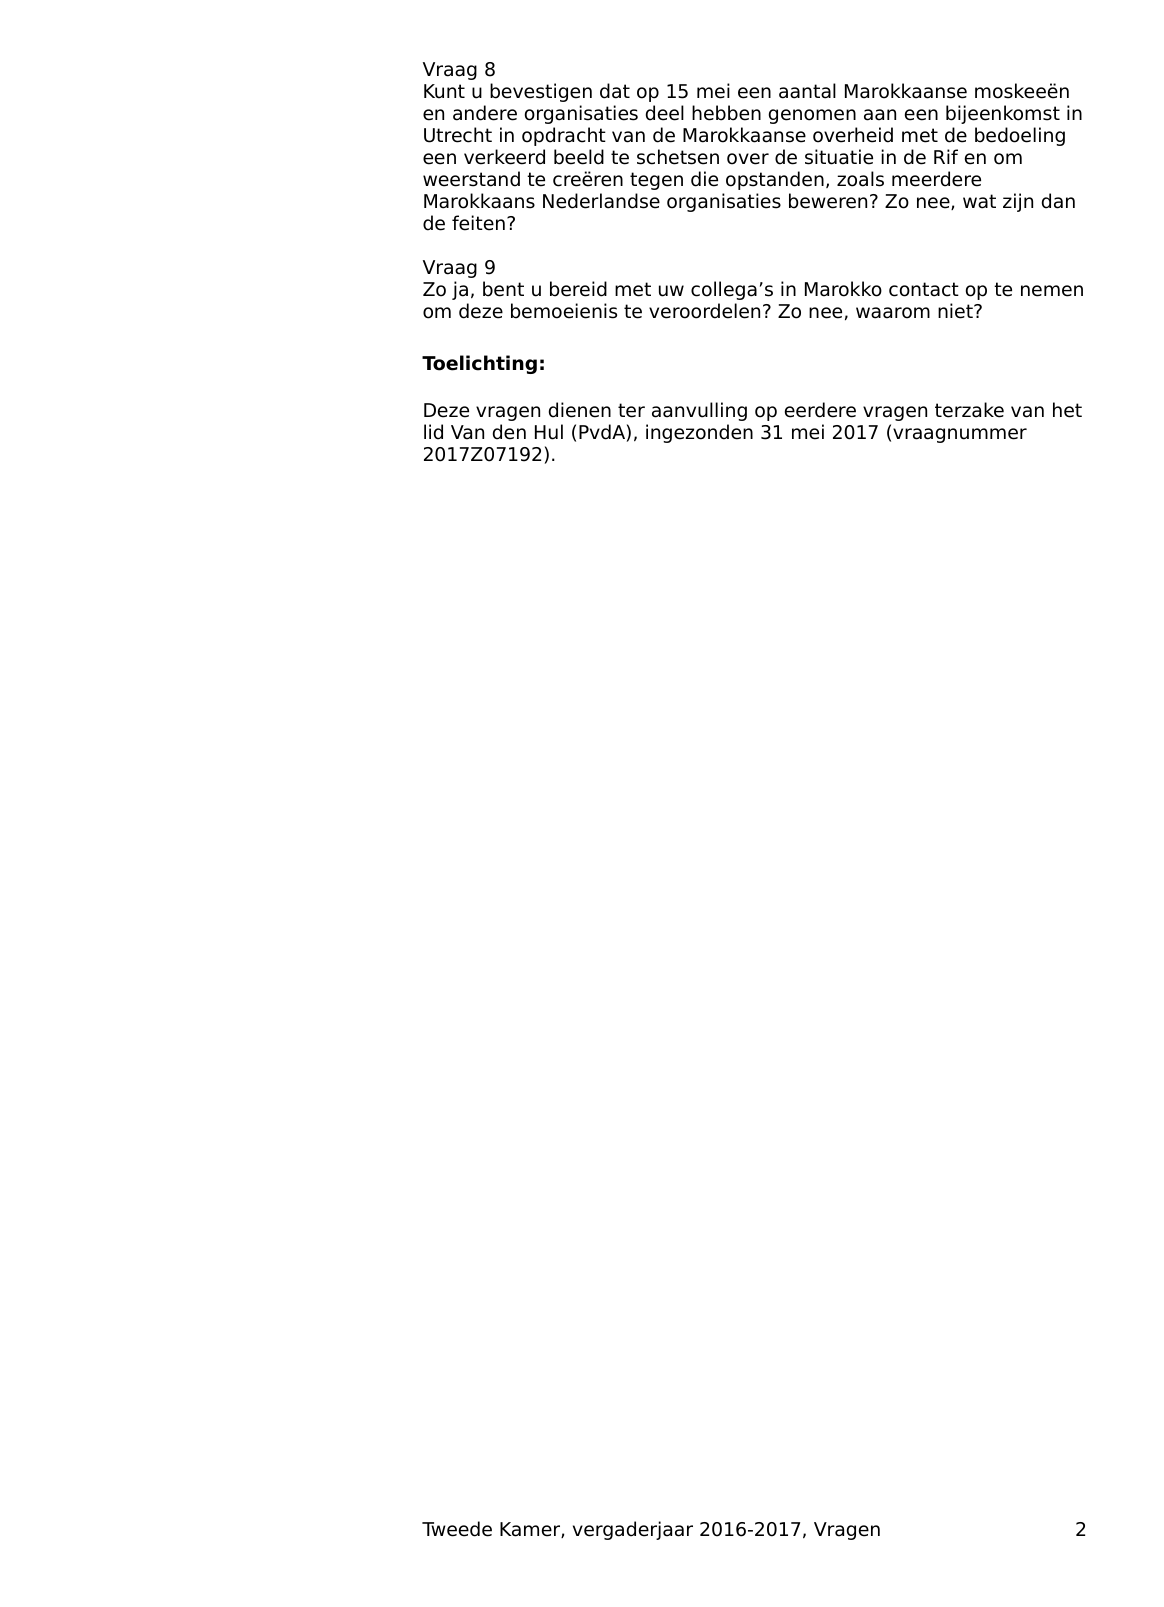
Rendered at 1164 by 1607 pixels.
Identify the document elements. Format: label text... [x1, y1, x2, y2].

subtitle Toelichting: [422, 353, 1087, 375]
text Vraag 9 [422, 257, 1087, 279]
text Deze vragen dienen ter aanvulling op eerdere vragen terzake van het lid Van den Hul (PvdA), ingezonden 31 mei 2017 (vraagnummer 2017Z07192). [422, 400, 1087, 466]
text Vraag 8 [422, 59, 1087, 81]
text Kunt u bevestigen dat op 15 mei een aantal Marokkaanse moskeeën en andere organisaties deel hebben genomen aan een bijeenkomst in Utrecht in opdracht van de Marokkaanse overheid met de bedoeling een verkeerd beeld te schetsen over de situatie in de Rif en om weerstand te creëren tegen die opstanden, zoals meerdere Marokkaans Nederlandse organisaties beweren? Zo nee, wat zijn dan de feiten? [422, 81, 1087, 235]
text Zo ja, bent u bereid met uw collega’s in Marokko contact op te nemen om deze bemoeienis te veroordelen? Zo nee, waarom niet? [422, 279, 1087, 323]
